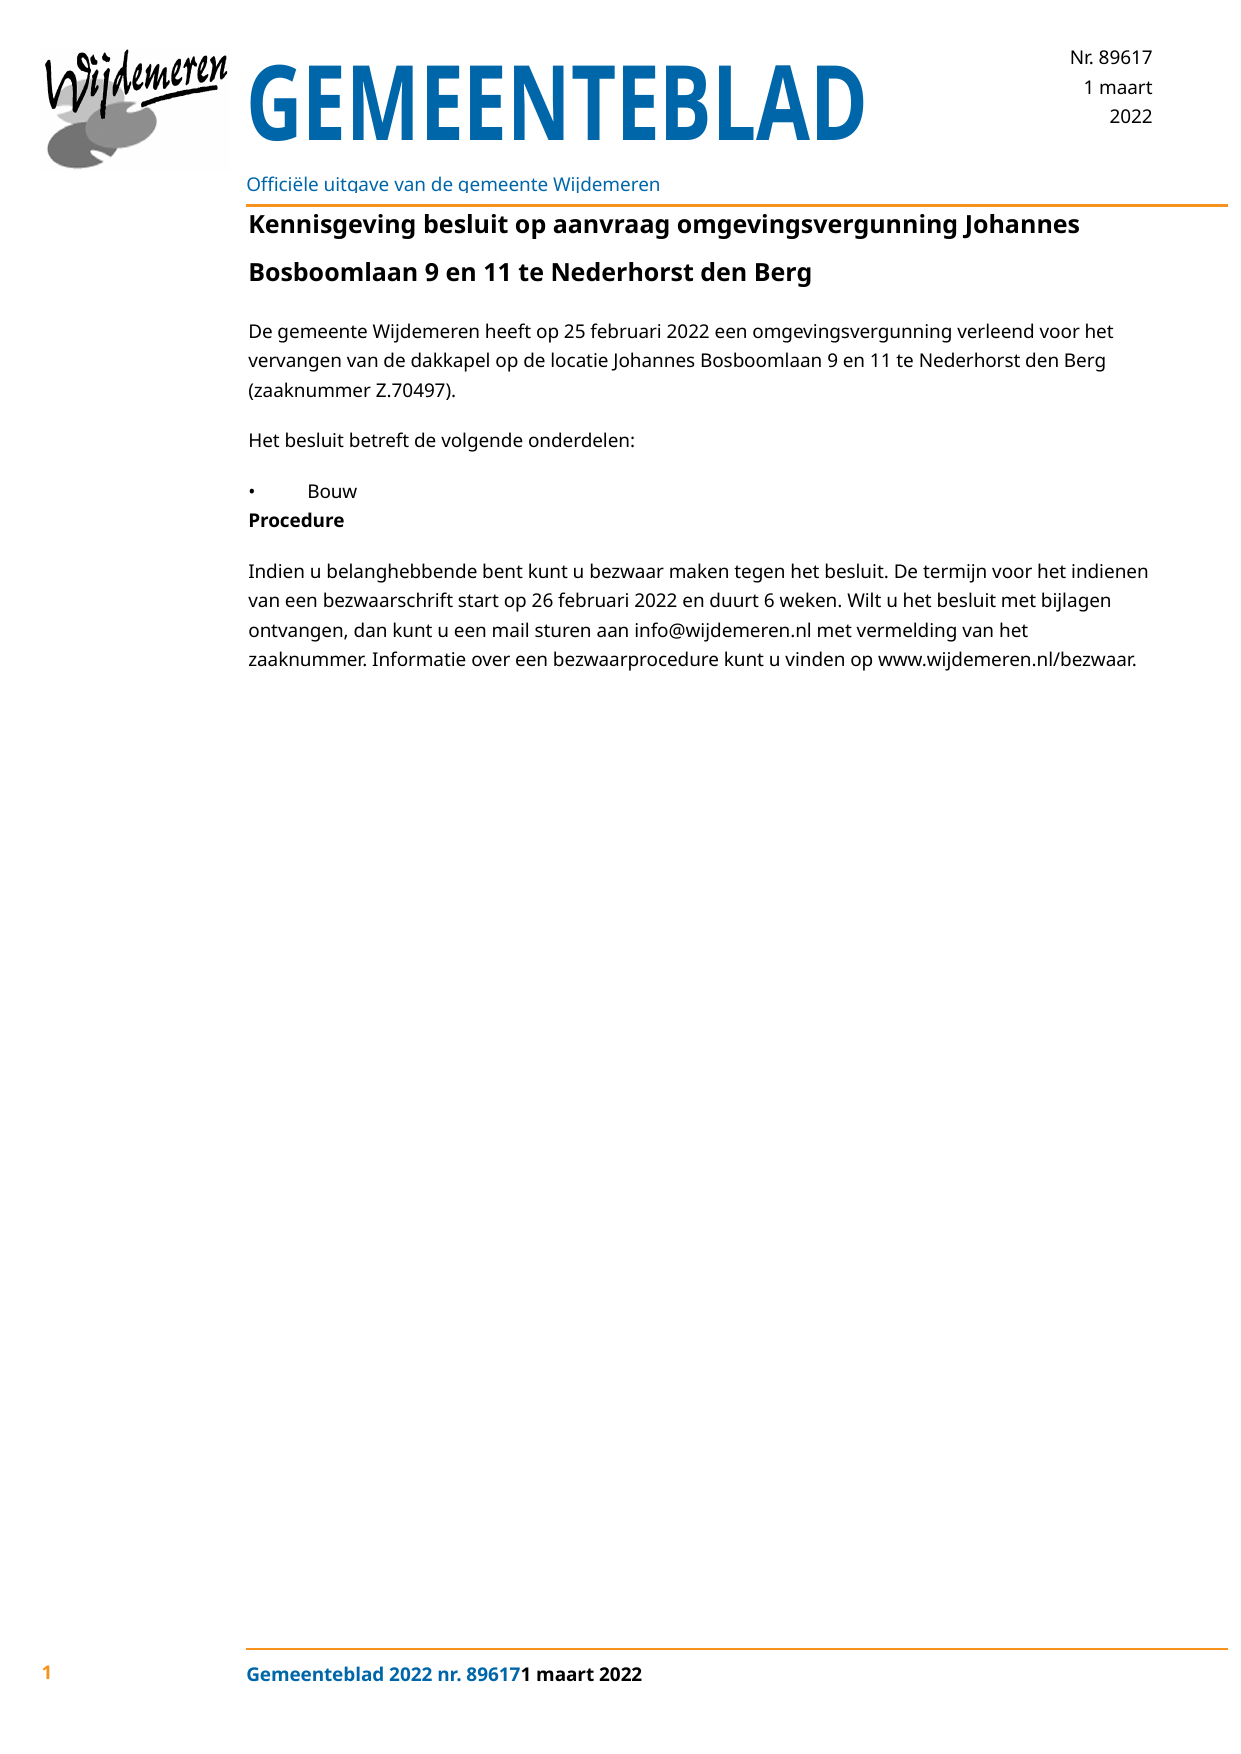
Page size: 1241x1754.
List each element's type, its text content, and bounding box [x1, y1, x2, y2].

picture [41, 47, 231, 172]
text De gemeente Wijdemeren heeft op 25 februari 2022 een omgevingsvergunning verleend voor het vervangen van de dakkapel op de locatie Johannes Bosboomlaan 9 en 11 te Nederhorst den Berg (zaaknummer Z.70497). [248, 318, 1152, 403]
text Kennisgeving besluit op aanvraag omgevingsvergunning Johannes Bosboomlaan 9 en 11 te Nederhorst den Berg [248, 207, 1152, 288]
list Bouw [248, 478, 1152, 504]
text Procedure [248, 507, 1152, 533]
text Indien u belanghebbende bent kunt u bezwaar maken tegen het besluit. De termijn voor het indienen van een bezwaarschrift start op 26 februari 2022 en duurt 6 weken. Wilt u het besluit met bijlagen ontvangen, dan kunt u een mail sturen aan info@wijdemeren.nl met vermelding van het zaaknummer. Informatie over een bezwaarprocedure kunt u vinden op www.wijdemeren.nl/bezwaar. [248, 558, 1152, 672]
text Het besluit betreft de volgende onderdelen: [248, 427, 1152, 453]
